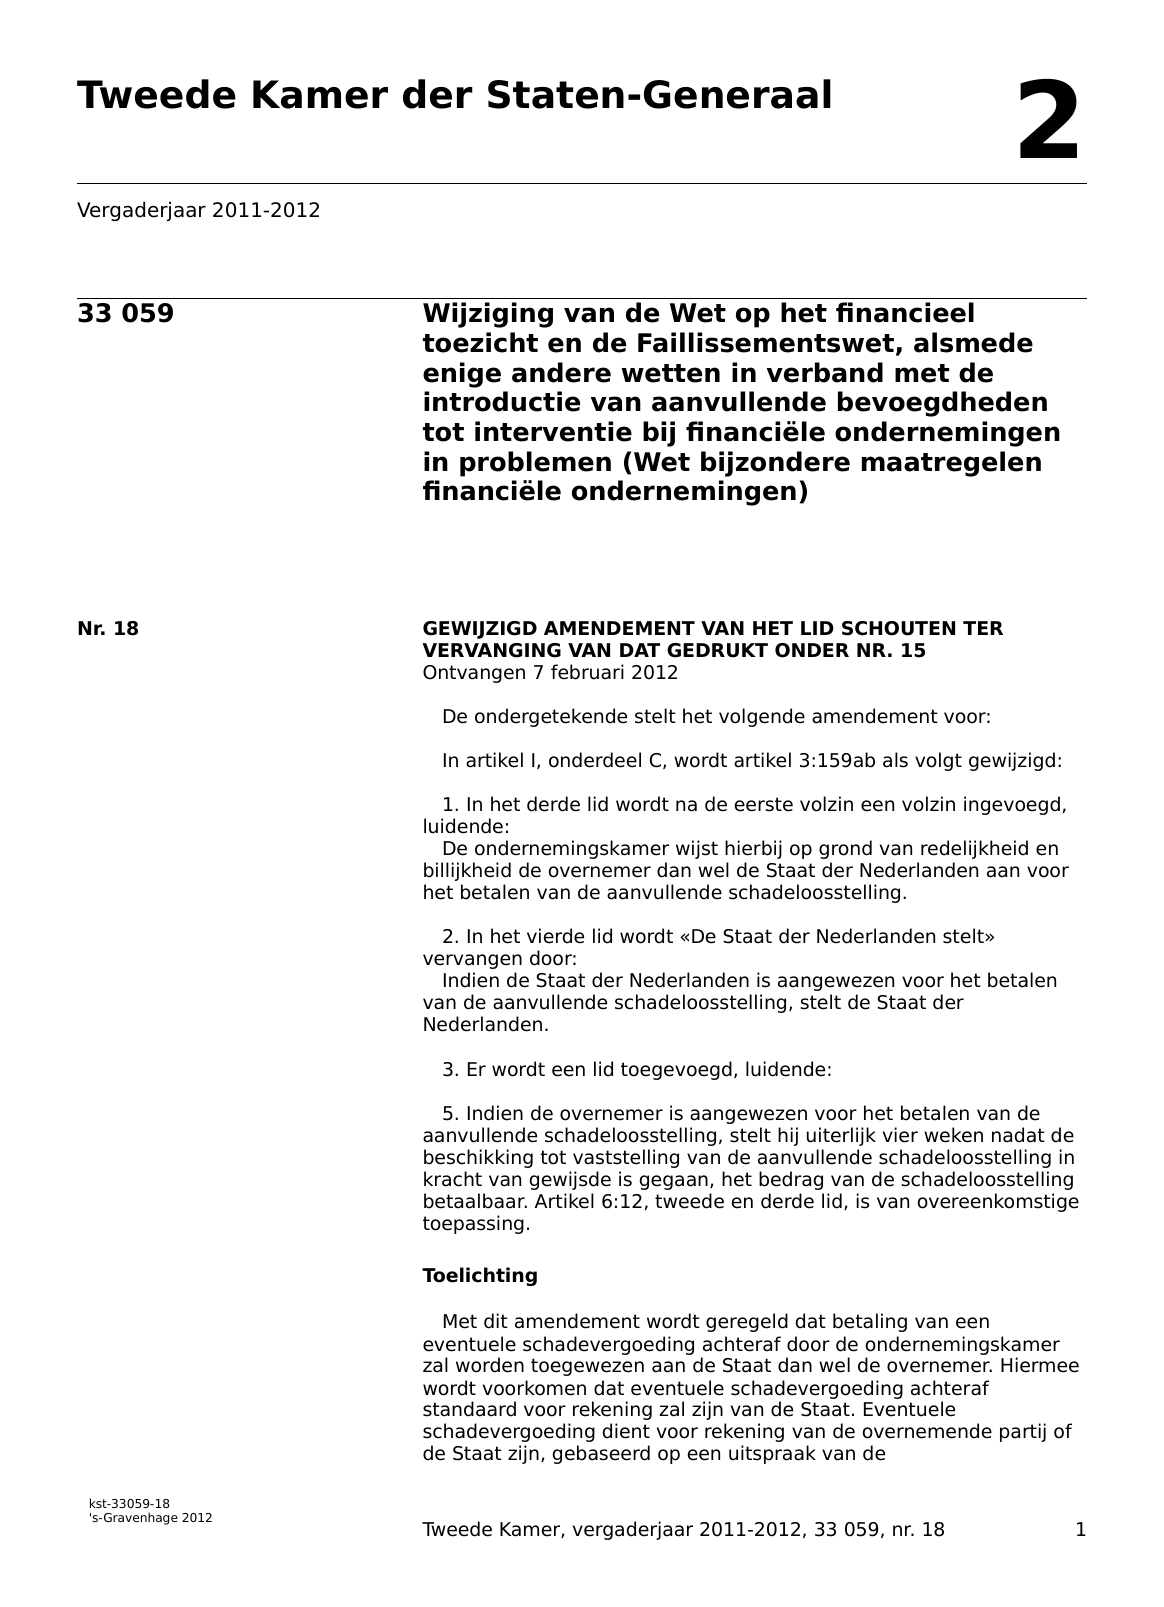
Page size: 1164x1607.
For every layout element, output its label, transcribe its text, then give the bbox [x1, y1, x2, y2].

text Met dit amendement wordt geregeld dat betaling van een eventuele schadevergoeding achteraf door de ondernemingskamer zal worden toegewezen aan de Staat dan wel de overnemer. Hiermee wordt voorkomen dat eventuele schadevergoeding achteraf standaard voor rekening zal zijn van de Staat. Eventuele schadevergoeding dient voor rekening van de overnemende partij of de Staat zijn, gebaseerd op een uitspraak van de [422, 1311, 1087, 1465]
text Indien de Staat der Nederlanden is aangewezen voor het betalen van de aanvullende schadeloosstelling, stelt de Staat der Nederlanden. [422, 970, 1087, 1036]
table_header Tweede Kamer der Staten-Generaal [77, 59, 886, 183]
text 3. Er wordt een lid toegevoegd, luidende: [422, 1058, 1087, 1080]
text kst-33059-18 [88, 1497, 323, 1511]
table_cell Vergaderjaar 2011-2012 [77, 184, 1087, 298]
text 1. In het derde lid wordt na de eerste volzin een volzin ingevoegd, luidende: [422, 794, 1087, 838]
text 2. In het vierde lid wordt «De Staat der Nederlanden stelt» vervangen door: [422, 926, 1087, 970]
subtitle Nr. 18 GEWIJZIGD AMENDEMENT VAN HET LID SCHOUTEN TER VERVANGING VAN DAT GEDRUKT ONDER NR. 15 [77, 618, 1087, 662]
table_header 2 [886, 59, 1087, 183]
text In artikel I, onderdeel C, wordt artikel 3:159ab als volgt gewijzigd: [422, 750, 1087, 772]
text De ondernemingskamer wijst hierbij op grond van redelijkheid en billijkheid de overnemer dan wel de Staat der Nederlanden aan voor het betalen van de aanvullende schadeloosstelling. [422, 838, 1087, 904]
text Ontvangen 7 februari 2012 [422, 662, 1087, 684]
text 's-Gravenhage 2012 [88, 1511, 323, 1525]
subtitle Toelichting [422, 1264, 1087, 1286]
text De ondergetekende stelt het volgende amendement voor: [422, 706, 1087, 728]
text 5. Indien de overnemer is aangewezen voor het betalen van de aanvullende schadeloosstelling, stelt hij uiterlijk vier weken nadat de beschikking tot vaststelling van de aanvullende schadeloosstelling in kracht van gewijsde is gegaan, het bedrag van de schadeloosstelling betaalbaar. Artikel 6:12, tweede en derde lid, is van overeenkomstige toepassing. [422, 1103, 1087, 1234]
subtitle 33 059 Wijziging van de Wet op het financieel toezicht en de Faillissementswet, alsmede enige andere wetten in verband met de introductie van aanvullende bevoegdheden tot interventie bij financiële ondernemingen in problemen (Wet bijzondere maatregelen financiële ondernemingen) [77, 299, 1087, 507]
